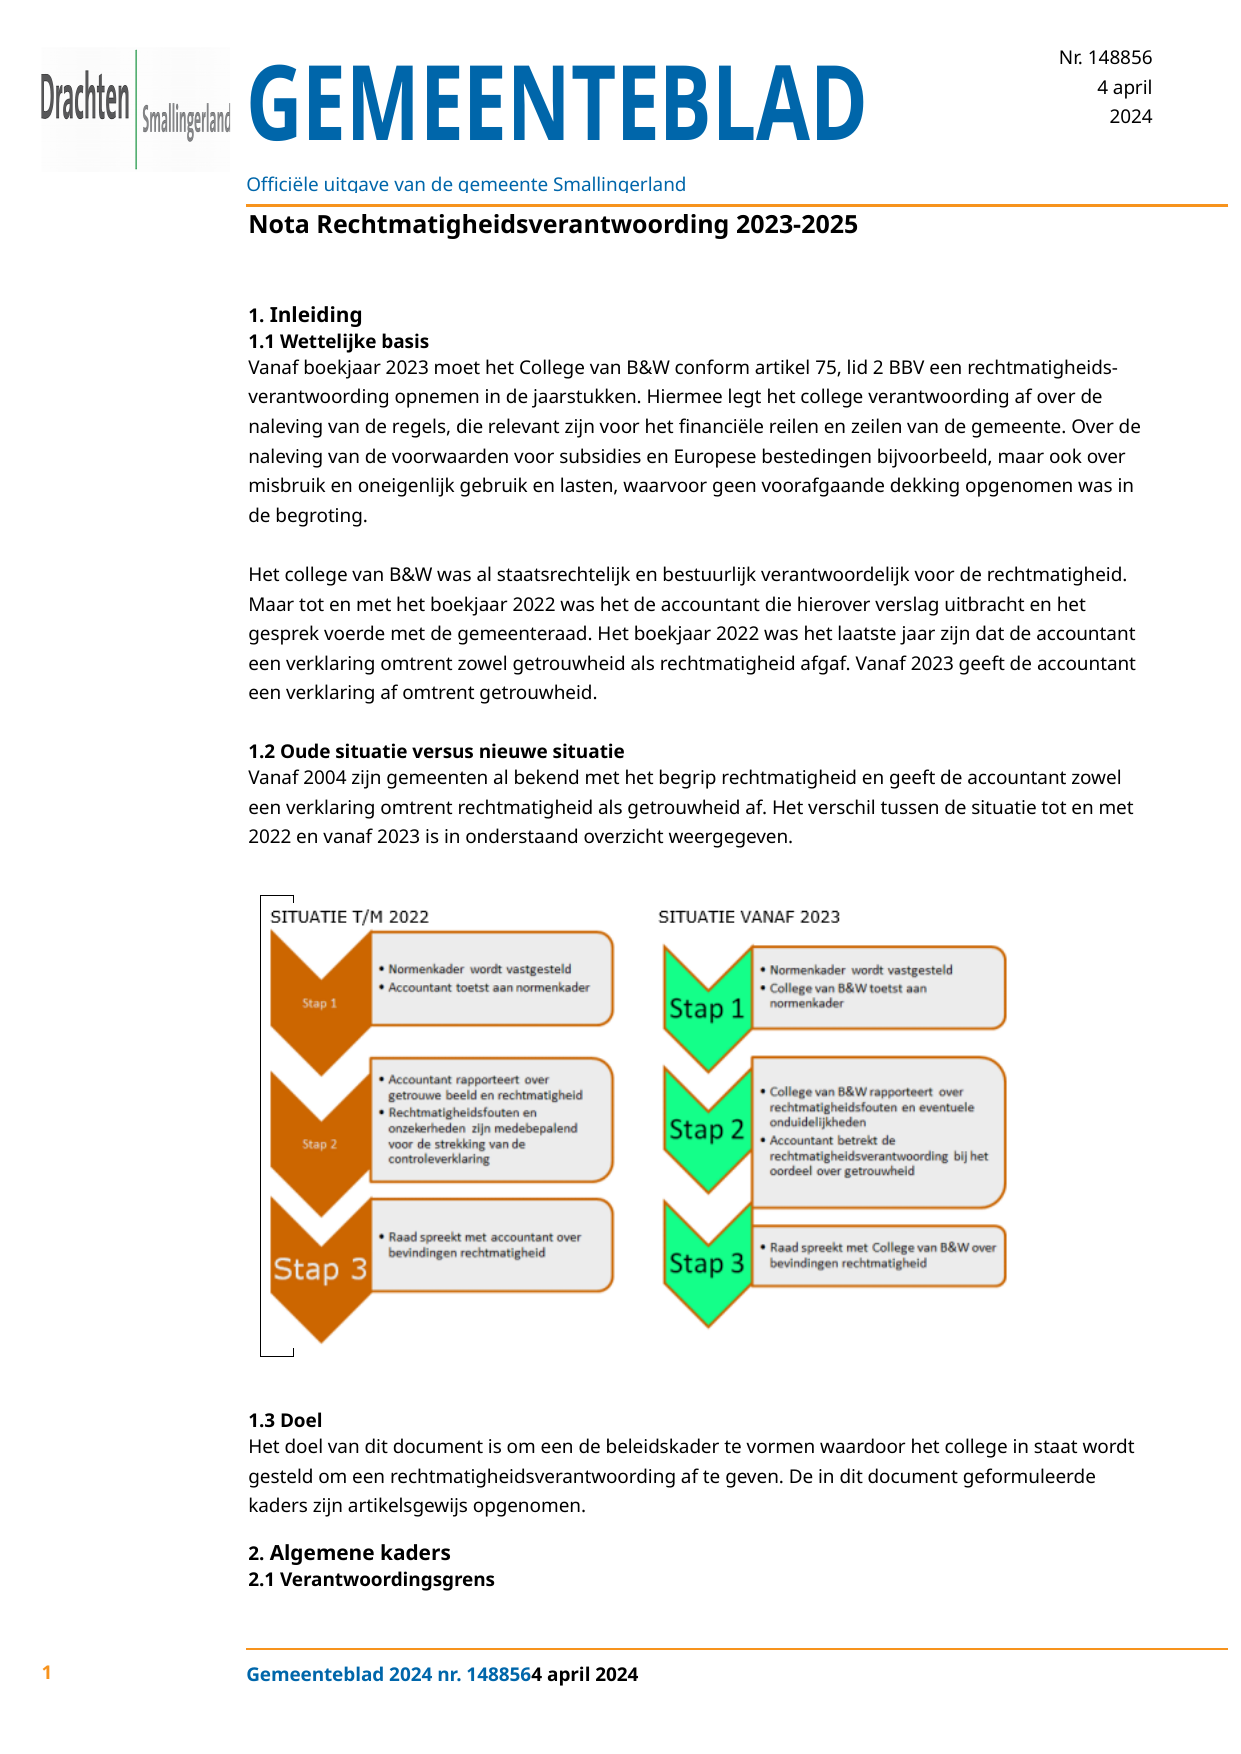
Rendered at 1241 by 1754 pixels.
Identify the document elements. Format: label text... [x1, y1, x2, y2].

picture [41, 47, 231, 172]
text Vanaf 2004 zijn gemeenten al bekend met het begrip rechtmatigheid en geeft de accountant zowel een verklaring omtrent rechtmatigheid als getrouwheid af. Het verschil tussen de situatie tot en met 2022 en vanaf 2023 is in onderstaand overzicht weergegeven. [248, 764, 1152, 849]
text Nota Rechtmatigheidsverantwoording 2023-2025 [248, 207, 1152, 241]
text 1.1 Wettelijke basis [248, 328, 1152, 354]
text Het doel van dit document is om een de beleidskader te vormen waardoor het college in staat wordt gesteld om een rechtmatigheidsverantwoording af te geven. De in dit document geformuleerde kaders zijn artikelsgewijs opgenomen. [248, 1433, 1152, 1518]
picture [268, 903, 1008, 1348]
text 1. Inleiding [248, 300, 1152, 328]
text 2.1 Verantwoordingsgrens [248, 1566, 1152, 1592]
text Vanaf boekjaar 2023 moet het College van B&W conform artikel 75, lid 2 BBV een rechtmatigheids-verantwoording opnemen in de jaarstukken. Hiermee legt het college verantwoording af over de naleving van de regels, die relevant zijn voor het financiële reilen en zeilen van de gemeente. Over de naleving van de voorwaarden voor subsidies en Europese bestedingen bijvoorbeeld, maar ook over misbruik en oneigenlijk gebruik en lasten, waarvoor geen voorafgaande dekking opgenomen was in de begroting. [248, 354, 1152, 528]
text 2. Algemene kaders [248, 1538, 1152, 1566]
text 1.2 Oude situatie versus nieuwe situatie [248, 739, 1152, 764]
text Het college van B&W was al staatsrechtelijk en bestuurlijk verantwoordelijk voor de rechtmatigheid. Maar tot en met het boekjaar 2022 was het de accountant die hierover verslag uitbracht en het gesprek voerde met de gemeenteraad. Het boekjaar 2022 was het laatste jaar zijn dat de accountant een verklaring omtrent zowel getrouwheid als rechtmatigheid afgaf. Vanaf 2023 geeft de accountant een verklaring af omtrent getrouwheid. [248, 561, 1152, 705]
text 1.3 Doel [248, 1407, 1152, 1433]
